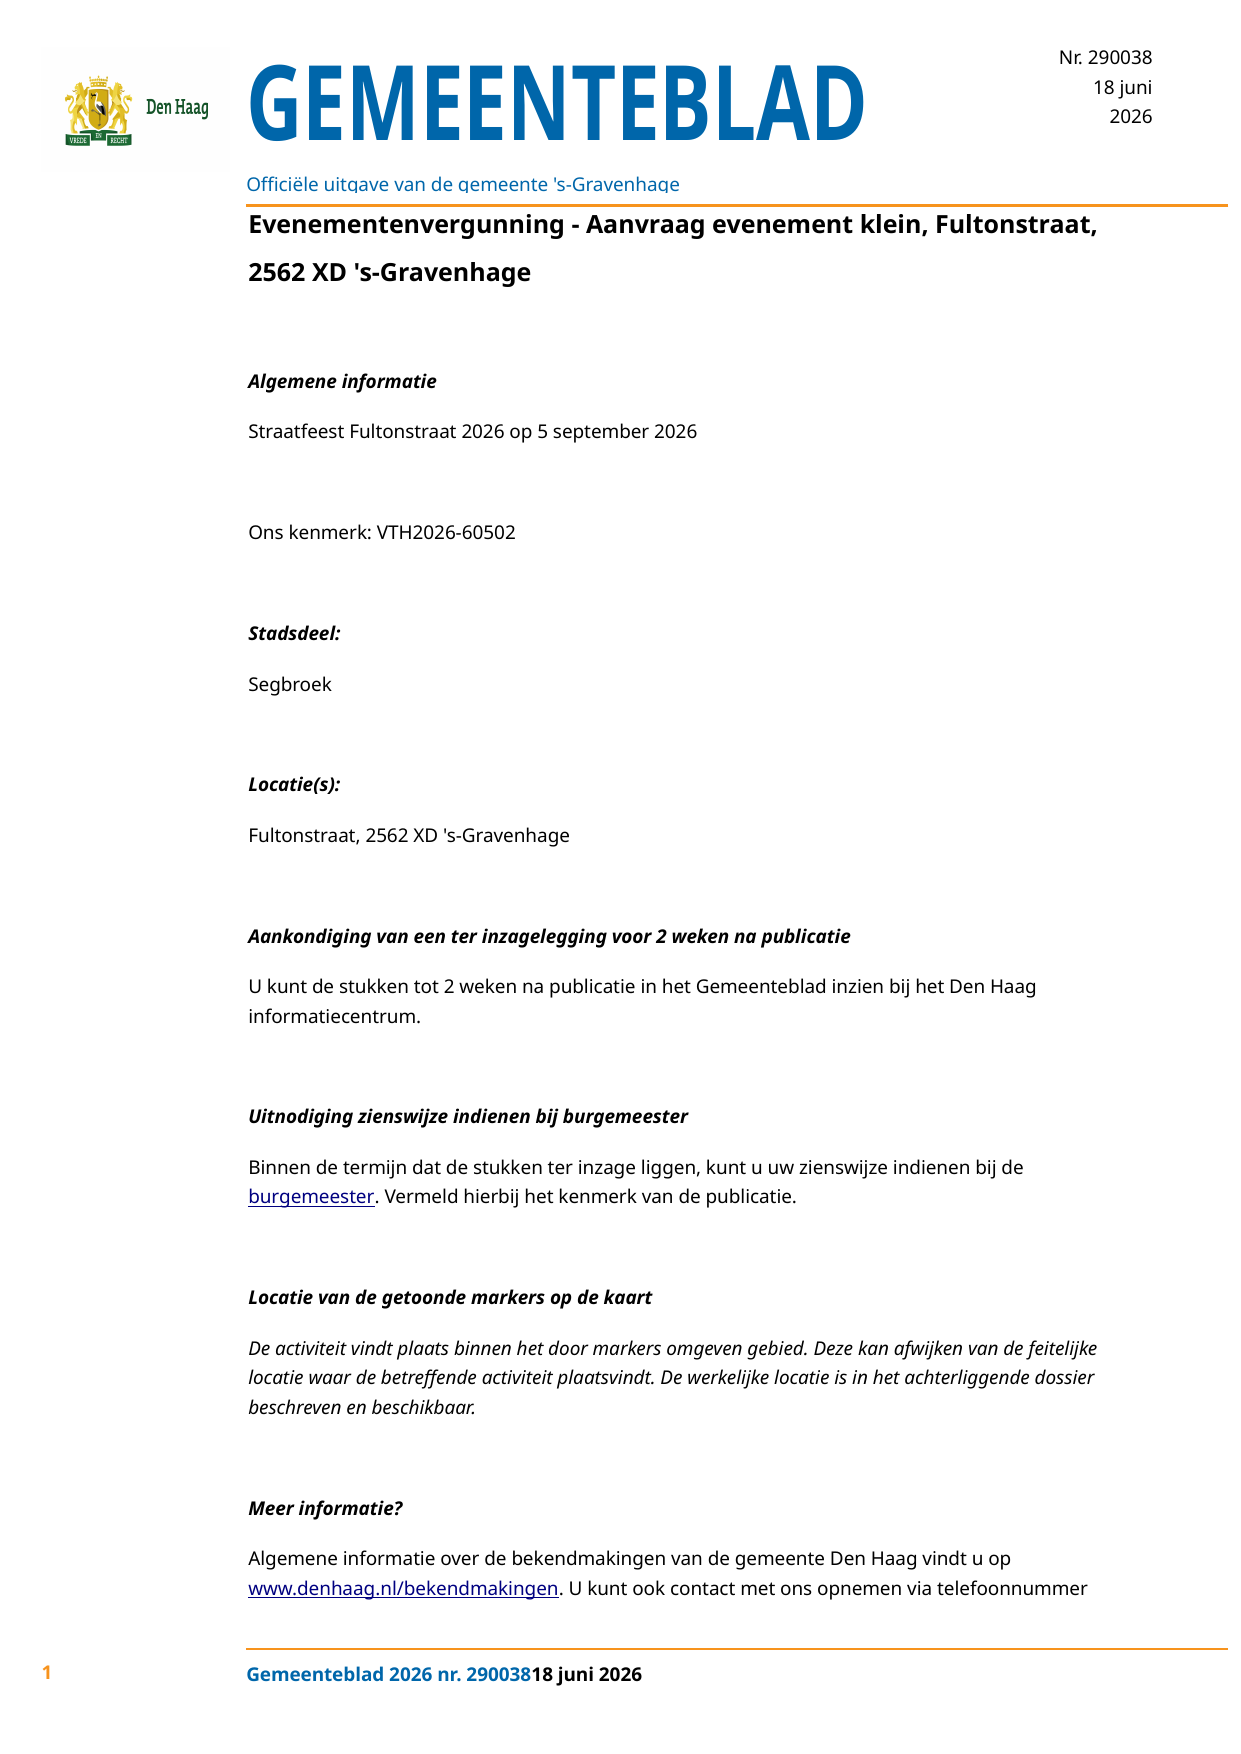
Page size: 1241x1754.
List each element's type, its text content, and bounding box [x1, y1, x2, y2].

text Locatie van de getoonde markers op de kaart [248, 1284, 1152, 1310]
text Algemene informatie [248, 368, 1152, 394]
text Segbroek [248, 671, 1152, 697]
text Stadsdeel: [248, 620, 1152, 646]
text Ons kenmerk: VTH2026-60502 [248, 519, 1152, 545]
text U kunt de stukken tot 2 weken na publicatie in het Gemeenteblad inzien bij het Den Haag informatiecentrum. [248, 973, 1152, 1029]
text De activiteit vindt plaats binnen het door markers omgeven gebied. Deze kan afwijken van de feitelijke locatie waar de betreffende activiteit plaatsvindt. De werkelijke locatie is in het achterliggende dossier beschreven en beschikbaar. [248, 1335, 1152, 1420]
text Binnen de termijn dat de stukken ter inzage liggen, kunt u uw zienswijze indienen bij de burgemeester. Vermeld hierbij het kenmerk van de publicatie. [248, 1154, 1152, 1209]
text Fultonstraat, 2562 XD 's-Gravenhage [248, 822, 1152, 848]
text Meer informatie? [248, 1495, 1152, 1521]
text Algemene informatie over de bekendmakingen van de gemeente Den Haag vindt u op www.denhaag.nl/bekendmakingen. U kunt ook contact met ons opnemen via telefoonnummer [248, 1545, 1152, 1601]
text Uitnodiging zienswijze indienen bij burgemeester [248, 1104, 1152, 1129]
text Straatfeest Fultonstraat 2026 op 5 september 2026 [248, 419, 1152, 444]
picture [41, 47, 231, 172]
text Evenementenvergunning - Aanvraag evenement klein, Fultonstraat, 2562 XD 's-Gravenhage [248, 207, 1152, 288]
text Locatie(s): [248, 772, 1152, 797]
text Aankondiging van een ter inzagelegging voor 2 weken na publicatie [248, 923, 1152, 949]
